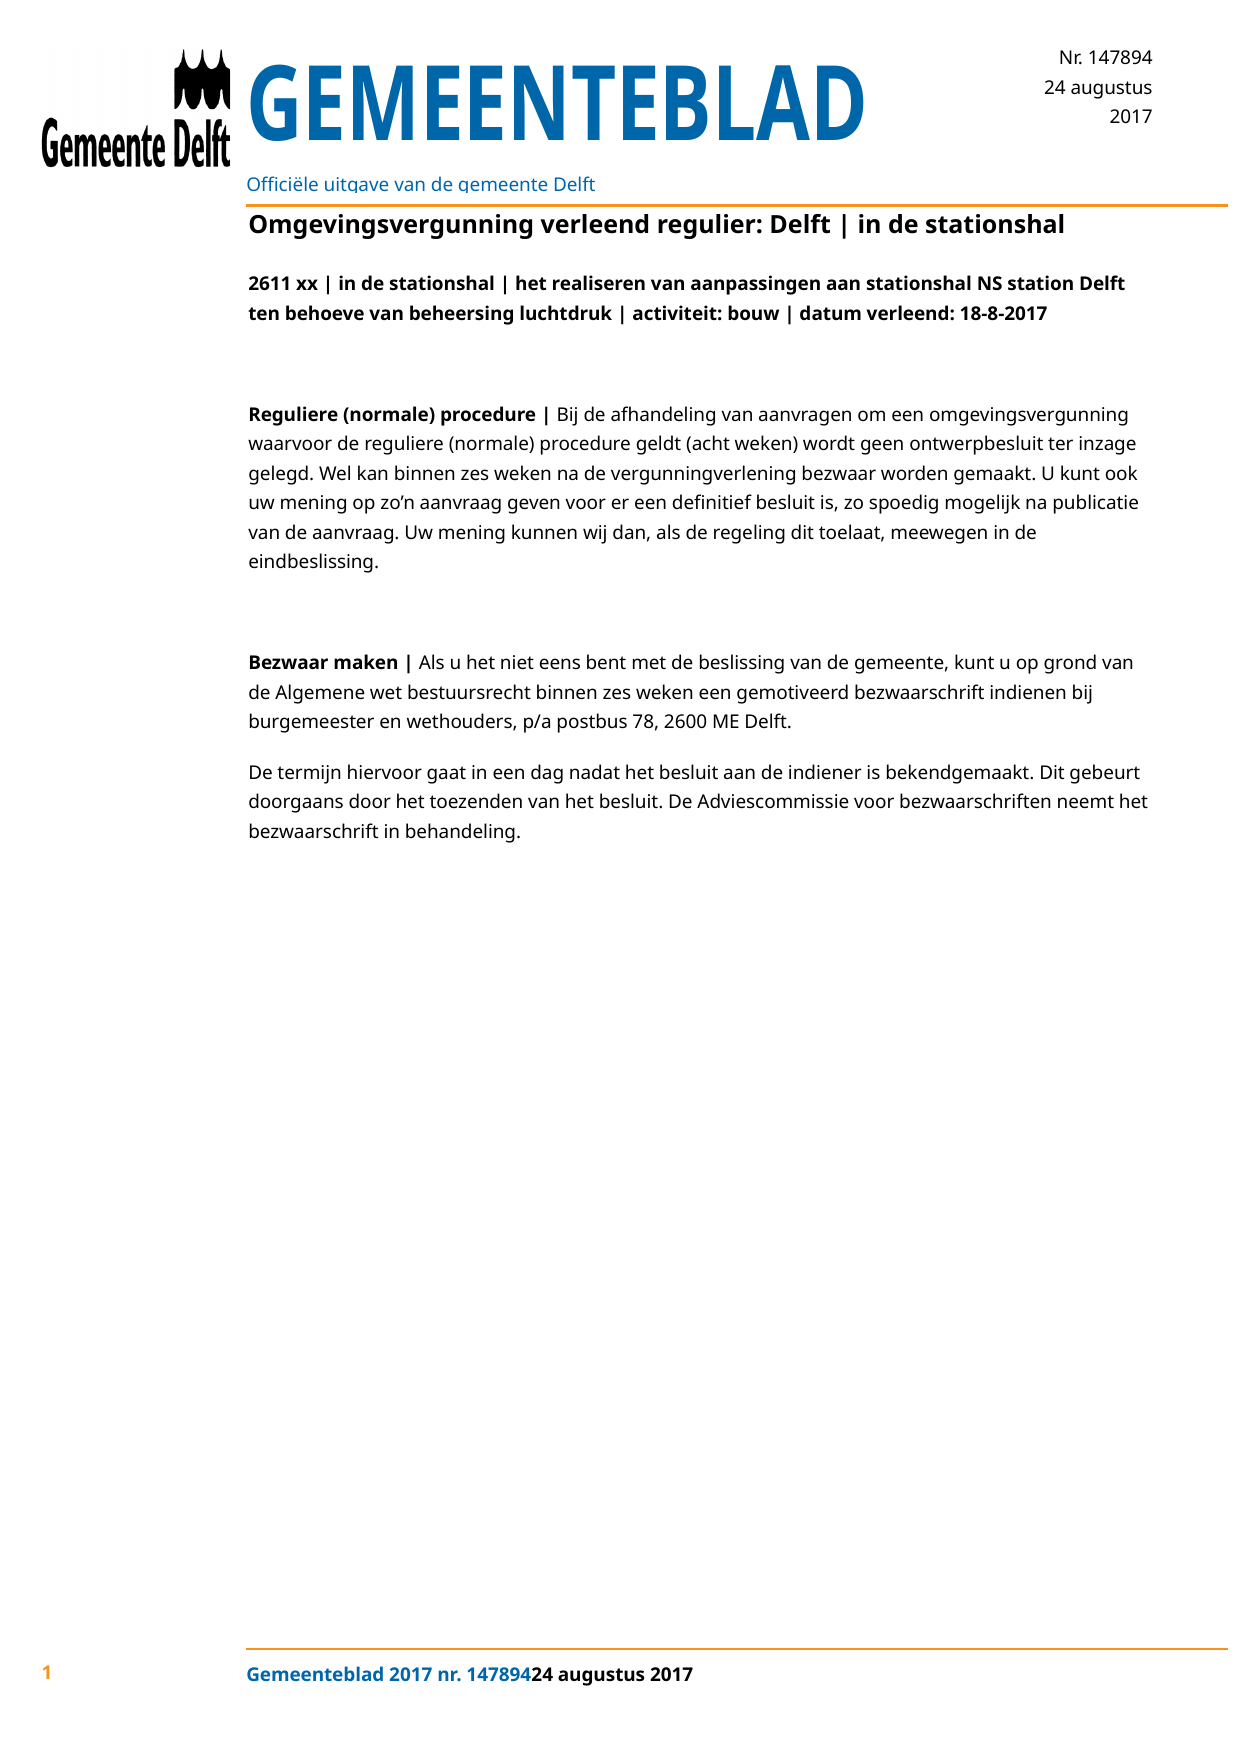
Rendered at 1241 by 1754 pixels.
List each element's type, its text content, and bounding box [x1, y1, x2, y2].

text 2611 xx | in de stationshal | het realiseren van aanpassingen aan stationshal NS station Delft ten behoeve van beheersing luchtdruk | activiteit: bouw | datum verleend: 18-8-2017 [248, 270, 1152, 326]
picture [41, 47, 231, 172]
text Bezwaar maken | Als u het niet eens bent met de beslissing van de gemeente, kunt u op grond van de Algemene wet bestuursrecht binnen zes weken een gemotiveerd bezwaarschrift indienen bij burgemeester en wethouders, p/a postbus 78, 2600 ME Delft. [248, 649, 1152, 734]
text Reguliere (normale) procedure | Bij de afhandeling van aanvragen om een omgevingsvergunning waarvoor de reguliere (normale) procedure geldt (acht weken) wordt geen ontwerpbesluit ter inzage gelegd. Wel kan binnen zes weken na de vergunningverlening bezwaar worden gemaakt. U kunt ook uw mening op zo’n aanvraag geven voor er een definitief besluit is, zo spoedig mogelijk na publicatie van de aanvraag. Uw mening kunnen wij dan, als de regeling dit toelaat, meewegen in de eindbeslissing. [248, 401, 1152, 574]
text Omgevingsvergunning verleend regulier: Delft | in de stationshal [248, 207, 1152, 241]
text De termijn hiervoor gaat in een dag nadat het besluit aan de indiener is bekendgemaakt. Dit gebeurt doorgaans door het toezenden van het besluit. De Adviescommissie voor bezwaarschriften neemt het bezwaarschrift in behandeling. [248, 759, 1152, 844]
